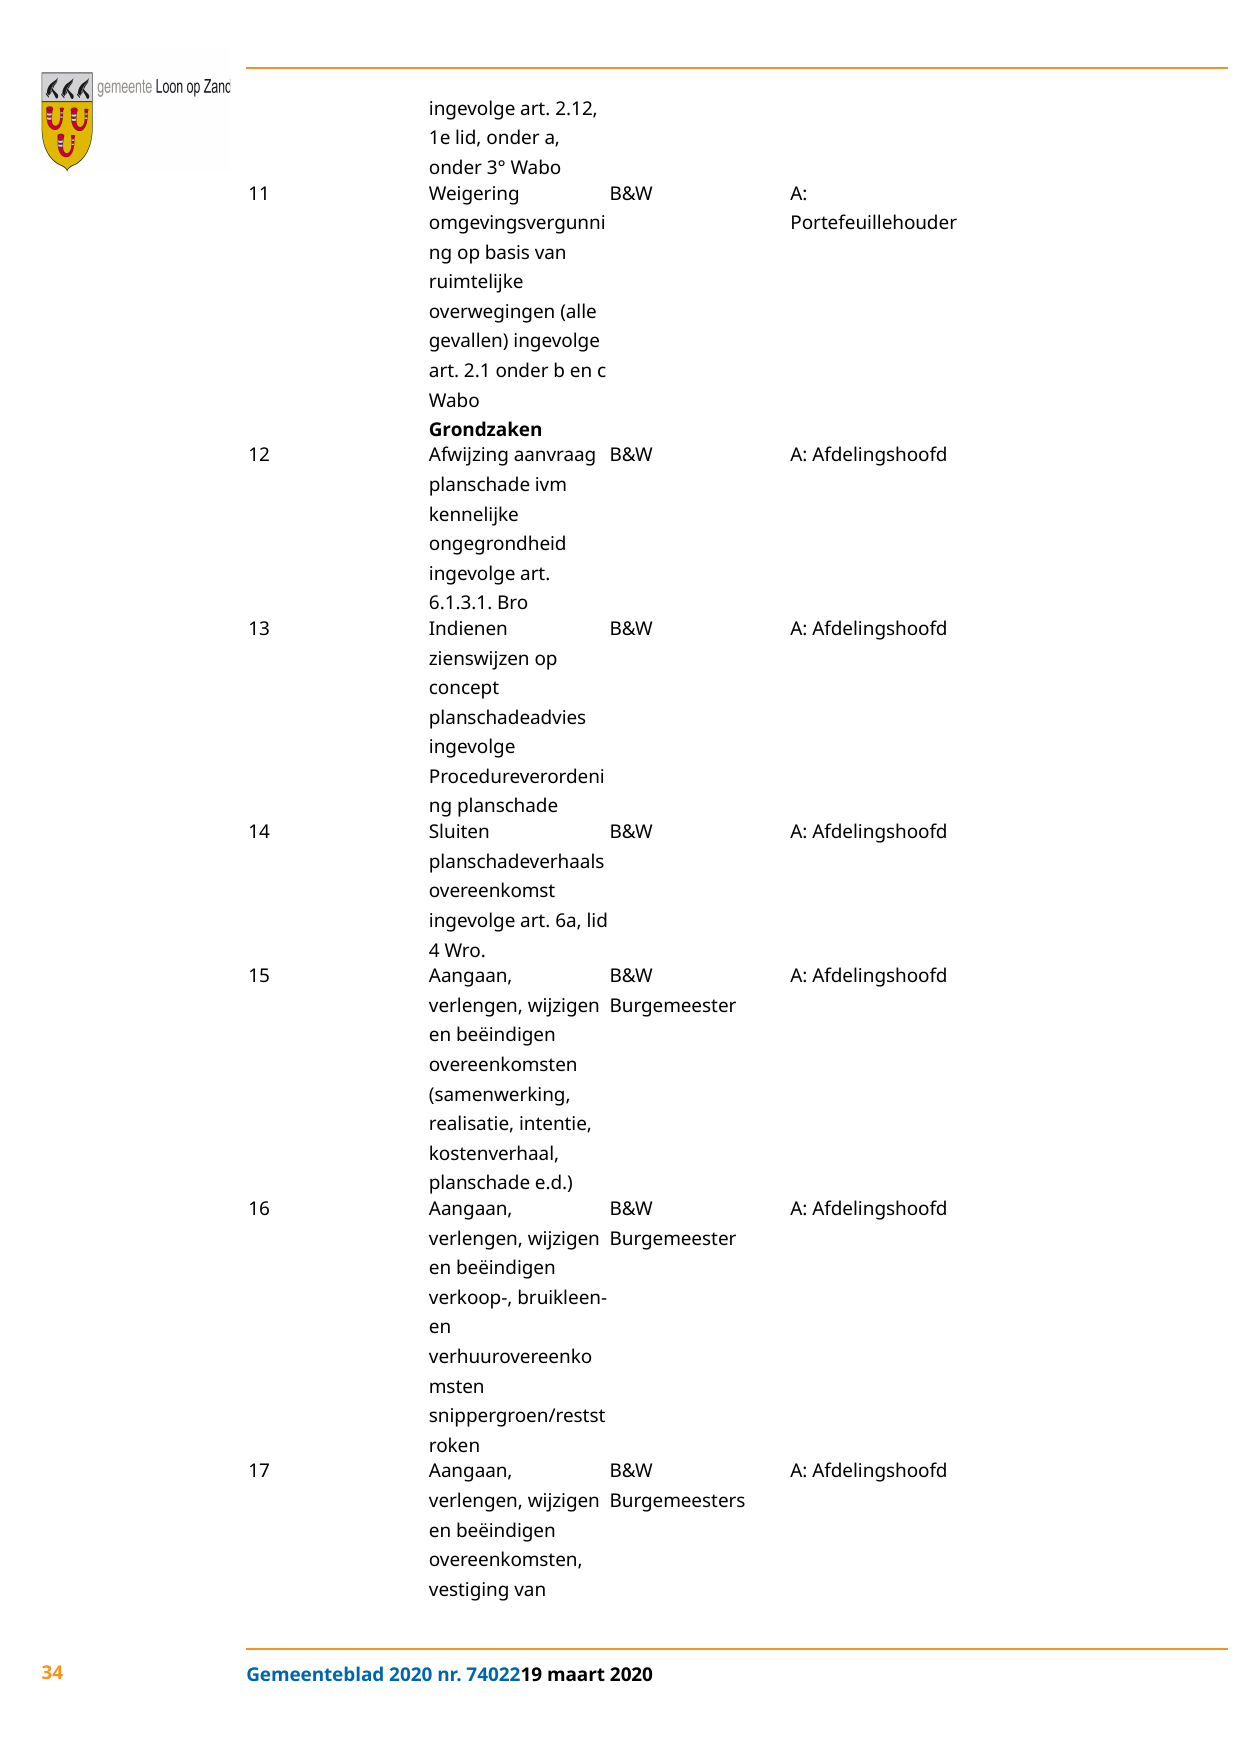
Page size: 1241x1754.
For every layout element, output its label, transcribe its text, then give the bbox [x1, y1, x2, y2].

table_cell [971, 95, 1152, 180]
table_cell B&W [609, 615, 790, 818]
picture [41, 47, 231, 172]
table_cell [971, 963, 1152, 1195]
table_cell B&W [609, 819, 790, 962]
table_cell [971, 819, 1152, 962]
table_cell A: Afdelingshoofd [790, 1195, 971, 1458]
table_cell Aangaan, verlengen, wijzigen en beëindigen overeenkomsten (samenwerking, realisatie, intentie, kostenverhaal, planschade e.d.) [429, 963, 609, 1195]
table_cell [248, 95, 429, 180]
table_cell Indienen zienswijzen op concept planschadeadvies ingevolge Procedureverordening planschade [429, 615, 609, 818]
table_header [248, 416, 429, 442]
table_cell [790, 95, 971, 180]
table_cell Weigering omgevingsvergunning op basis van ruimtelijke overwegingen (alle gevallen) ingevolge art. 2.1 onder b en c Wabo [429, 180, 609, 412]
table_cell [971, 1195, 1152, 1458]
table_cell Aangaan, verlengen, wijzigen en beëindigen overeenkomsten, vestiging van [429, 1458, 609, 1602]
table_cell [971, 1458, 1152, 1602]
table_cell B&W [609, 180, 790, 412]
table_cell [971, 615, 1152, 818]
table_header [609, 416, 790, 442]
table_cell B&W Burgemeester [609, 1195, 790, 1458]
table_cell B&W Burgemeesters [609, 1458, 790, 1602]
table_cell 16 [248, 1195, 429, 1458]
table_header [790, 416, 971, 442]
table_cell A: Afdelingshoofd [790, 442, 971, 615]
table_cell ingevolge art. 2.12, 1e lid, onder a, onder 3° Wabo [429, 95, 609, 180]
table_cell [971, 442, 1152, 615]
table_header Grondzaken [429, 416, 609, 442]
table_cell [971, 180, 1152, 412]
table_cell 14 [248, 819, 429, 962]
table_cell A: Portefeuillehouder [790, 180, 971, 412]
table_cell Afwijzing aanvraag planschade ivm kennelijke ongegrondheid ingevolge art. 6.1.3.1. Bro [429, 442, 609, 615]
table_header [971, 416, 1152, 442]
table_cell B&W [609, 442, 790, 615]
table_cell 15 [248, 963, 429, 1195]
table_cell A: Afdelingshoofd [790, 963, 971, 1195]
table_cell Aangaan, verlengen, wijzigen en beëindigen verkoop-, bruikleen- en verhuurovereenkomsten snippergroen/reststroken [429, 1195, 609, 1458]
table_cell 12 [248, 442, 429, 615]
table_cell B&W Burgemeester [609, 963, 790, 1195]
table_cell A: Afdelingshoofd [790, 819, 971, 962]
table_cell Sluiten planschadeverhaalsovereenkomst ingevolge art. 6a, lid 4 Wro. [429, 819, 609, 962]
table_cell 17 [248, 1458, 429, 1602]
table_cell 13 [248, 615, 429, 818]
table_cell 11 [248, 180, 429, 412]
table_cell [609, 95, 790, 180]
table_cell A: Afdelingshoofd [790, 1458, 971, 1602]
table_cell A: Afdelingshoofd [790, 615, 971, 818]
